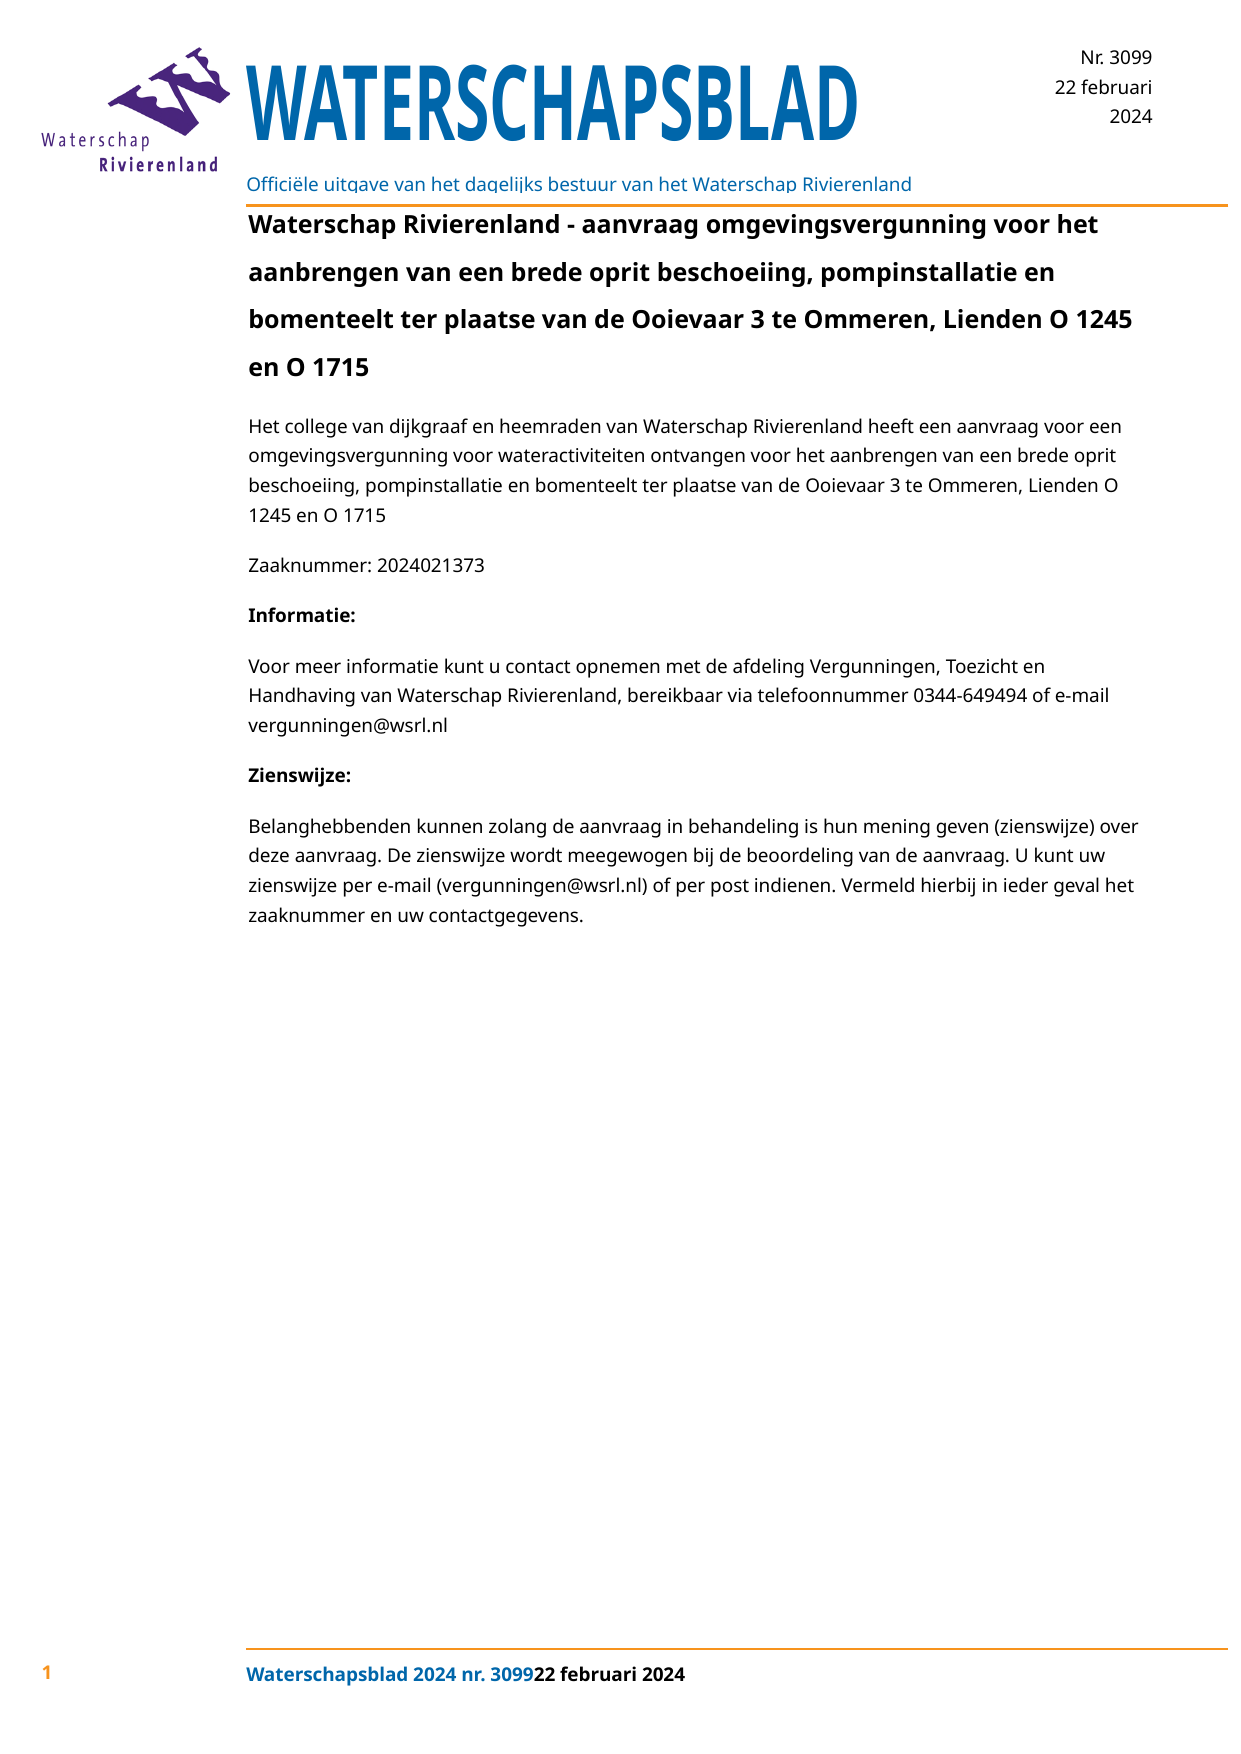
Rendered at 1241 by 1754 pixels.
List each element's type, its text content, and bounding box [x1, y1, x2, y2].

text Belanghebbenden kunnen zolang de aanvraag in behandeling is hun mening geven (zienswijze) over deze aanvraag. De zienswijze wordt meegewogen bij de beoordeling van de aanvraag. U kunt uw zienswijze per e-mail (vergunningen@wsrl.nl) of per post indienen. Vermeld hierbij in ieder geval het zaaknummer en uw contactgegevens. [248, 813, 1152, 928]
text Het college van dijkgraaf en heemraden van Waterschap Rivierenland heeft een aanvraag voor een omgevingsvergunning voor wateractiviteiten ontvangen voor het aanbrengen van een brede oprit beschoeiing, pompinstallatie en bomenteelt ter plaatse van de Ooievaar 3 te Ommeren, Lienden O 1245 en O 1715 [248, 413, 1152, 528]
text Voor meer informatie kunt u contact opnemen met de afdeling Vergunningen, Toezicht en Handhaving van Waterschap Rivierenland, bereikbaar via telefoonnummer 0344-649494 of e-mail vergunningen@wsrl.nl [248, 653, 1152, 738]
picture [41, 47, 231, 172]
text Waterschap Rivierenland - aanvraag omgevingsvergunning voor het aanbrengen van een brede oprit beschoeiing, pompinstallatie en bomenteelt ter plaatse van de Ooievaar 3 te Ommeren, Lienden O 1245 en O 1715 [248, 207, 1152, 384]
text Zaaknummer: 2024021373 [248, 552, 1152, 578]
text Zienswijze: [248, 763, 1152, 788]
text Informatie: [248, 603, 1152, 628]
